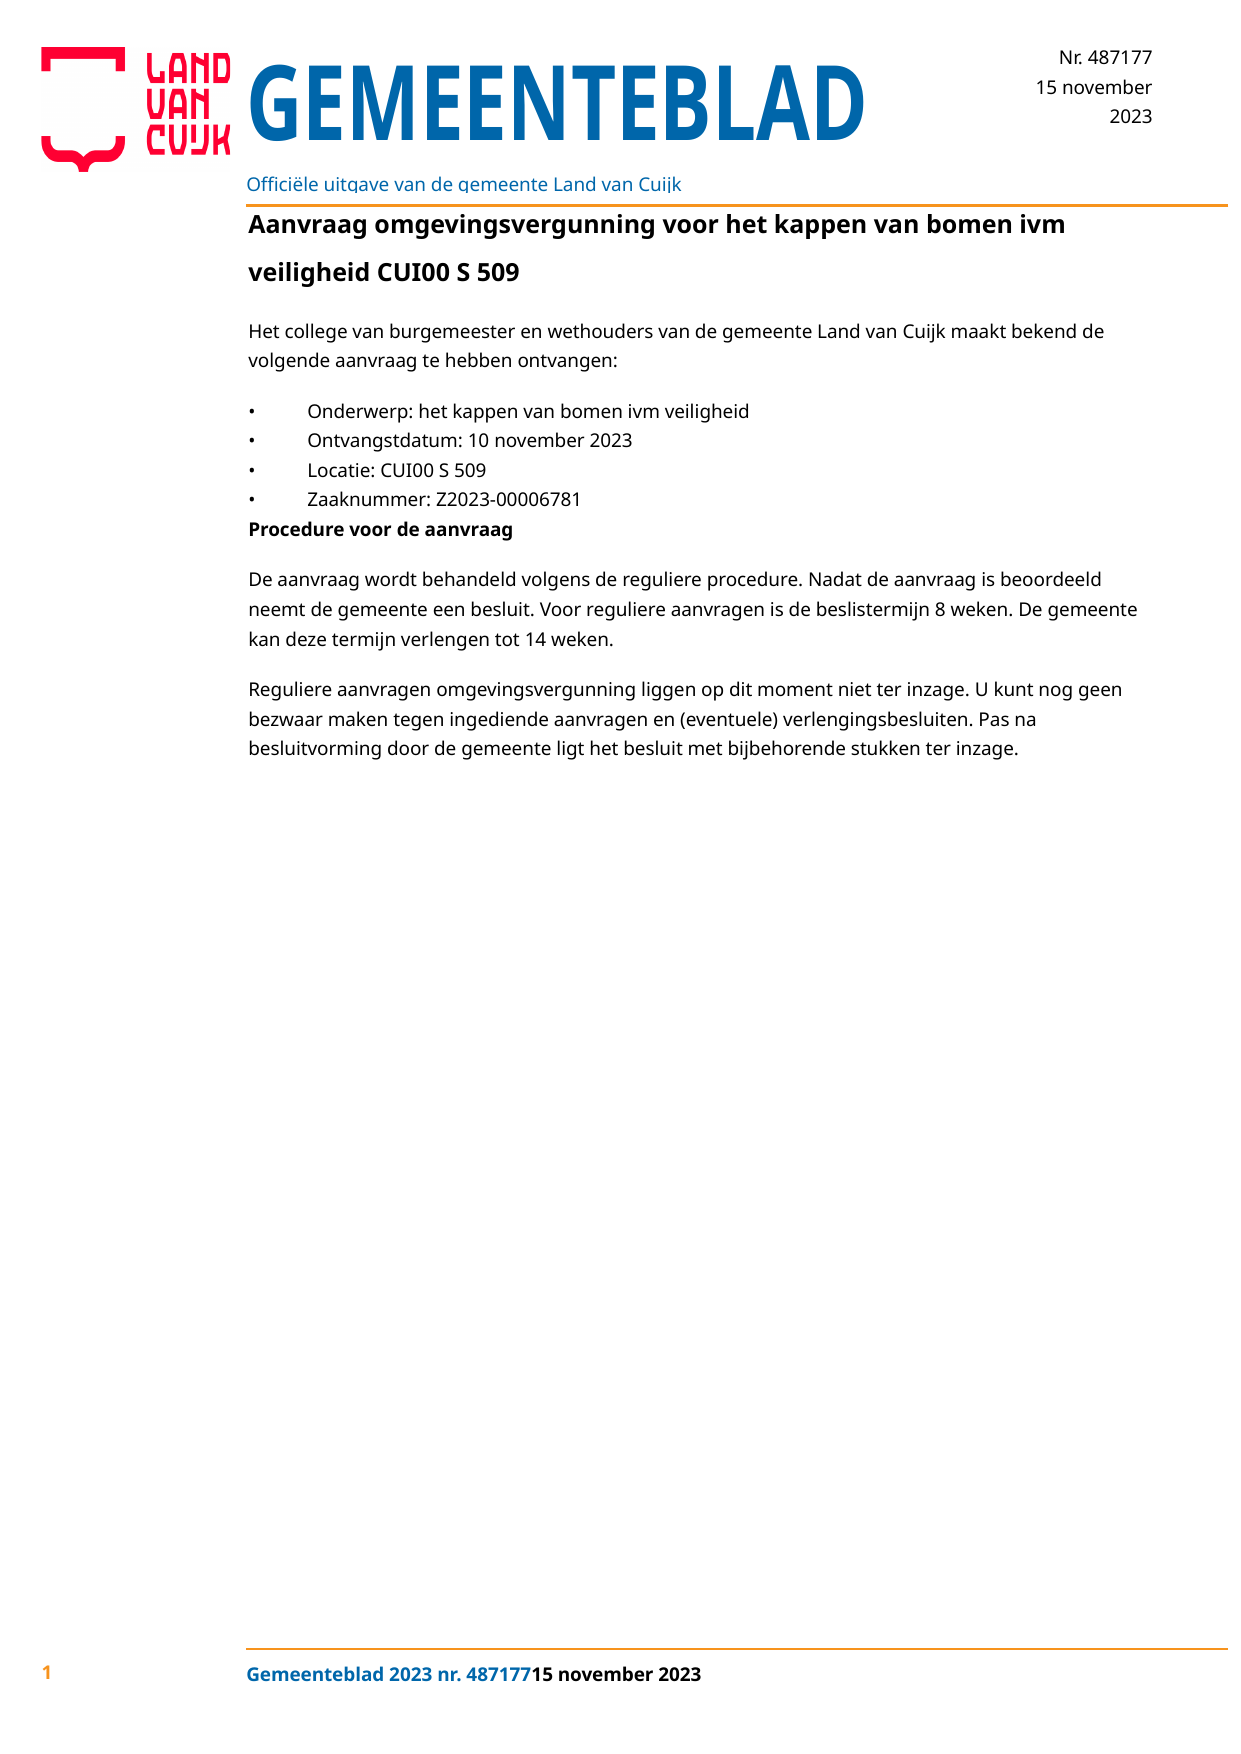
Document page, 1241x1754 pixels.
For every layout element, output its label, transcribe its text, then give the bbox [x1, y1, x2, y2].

picture [41, 47, 231, 172]
list Locatie: CUI00 S 509 [248, 457, 1152, 483]
text Procedure voor de aanvraag [248, 516, 1152, 542]
text Reguliere aanvragen omgevingsvergunning liggen op dit moment niet ter inzage. U kunt nog geen bezwaar maken tegen ingediende aanvragen en (eventuele) verlengingsbesluiten. Pas na besluitvorming door de gemeente ligt het besluit met bijbehorende stukken ter inzage. [248, 676, 1152, 761]
list Ontvangstdatum: 10 november 2023 [248, 427, 1152, 453]
list Zaaknummer: Z2023-00006781 [248, 487, 1152, 512]
text Het college van burgemeester en wethouders van de gemeente Land van Cuijk maakt bekend de volgende aanvraag te hebben ontvangen: [248, 318, 1152, 373]
list Onderwerp: het kappen van bomen ivm veiligheid [248, 398, 1152, 424]
text De aanvraag wordt behandeld volgens de reguliere procedure. Nadat de aanvraag is beoordeeld neemt de gemeente een besluit. Voor reguliere aanvragen is de beslistermijn 8 weken. De gemeente kan deze termijn verlengen tot 14 weken. [248, 567, 1152, 652]
text Aanvraag omgevingsvergunning voor het kappen van bomen ivm veiligheid CUI00 S 509 [248, 207, 1152, 288]
